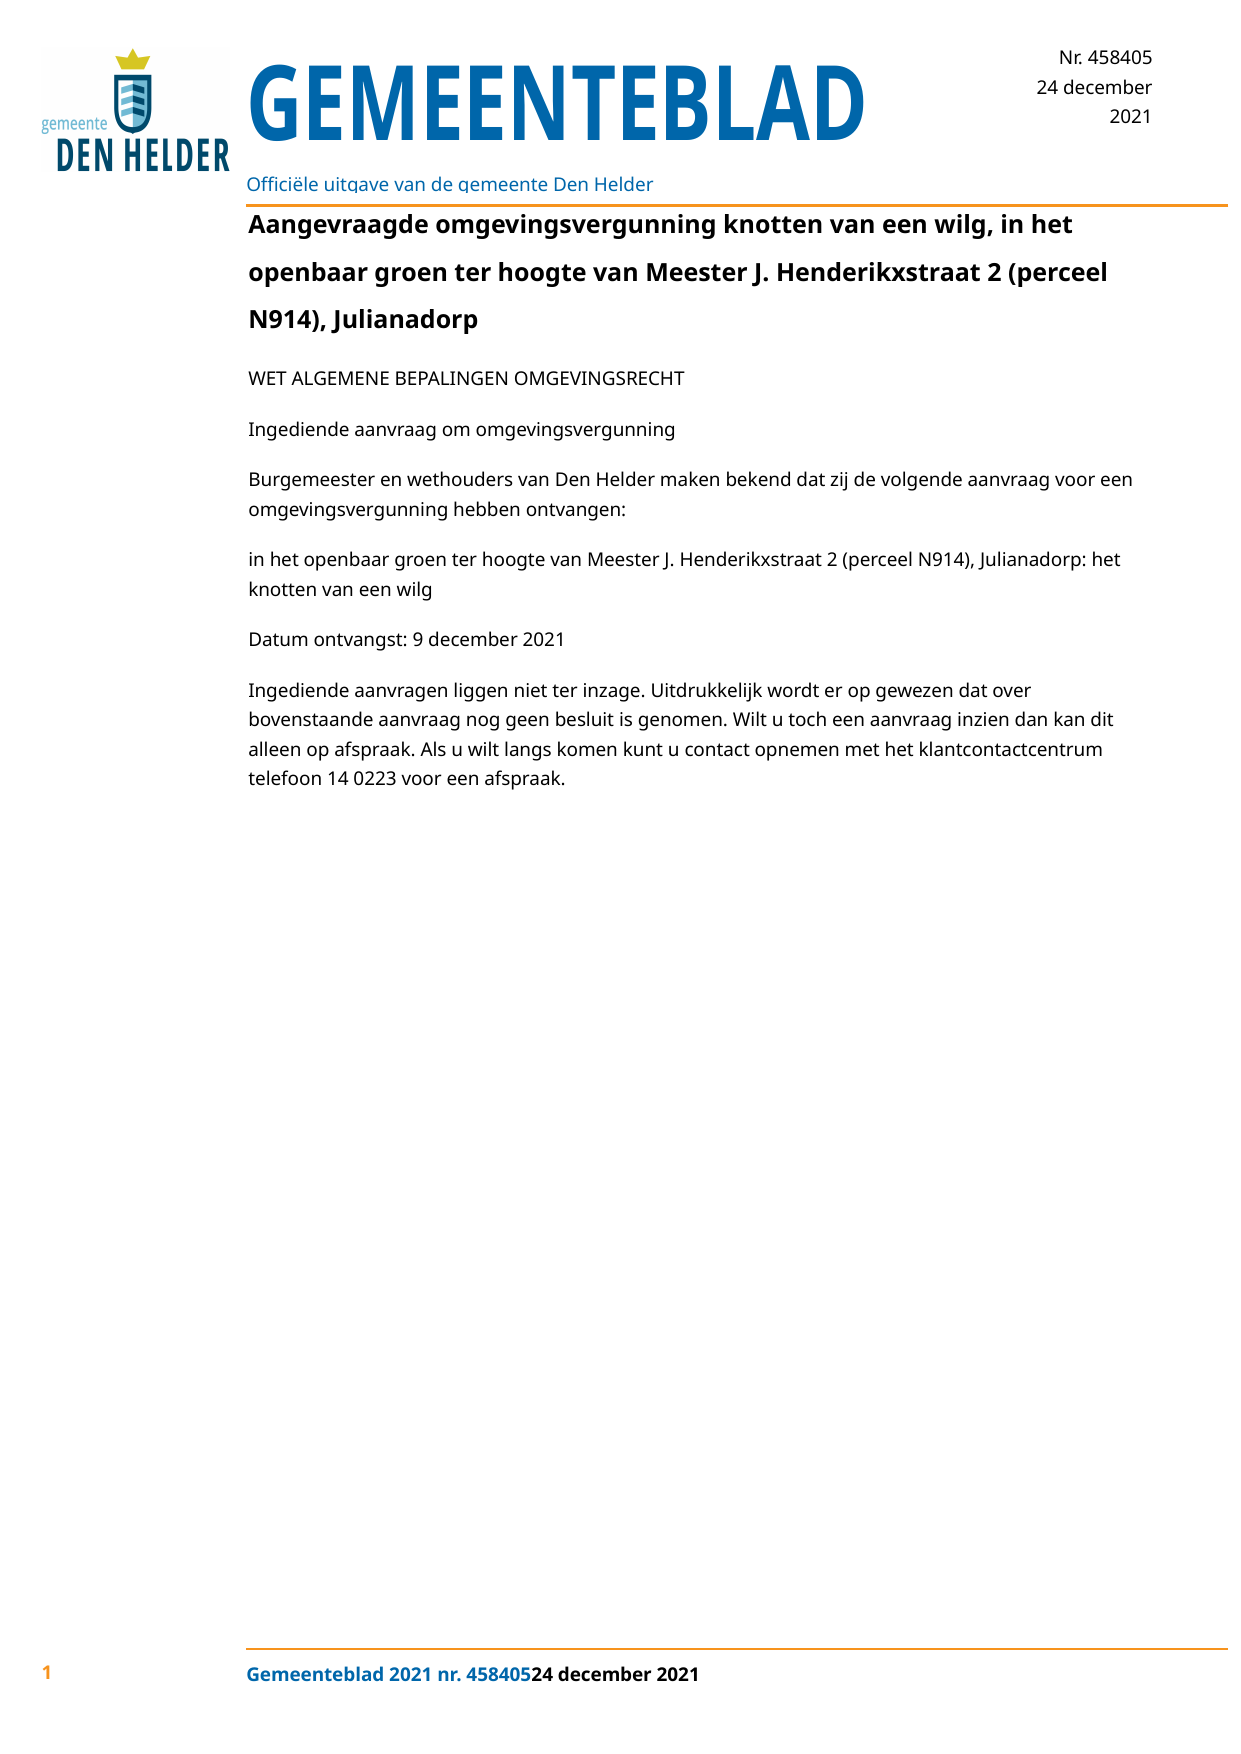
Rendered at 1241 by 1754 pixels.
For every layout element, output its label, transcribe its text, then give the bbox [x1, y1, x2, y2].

picture [41, 47, 231, 172]
picture [182, 144, 187, 165]
text Ingediende aanvragen liggen niet ter inzage. Uitdrukkelijk wordt er op gewezen dat over bovenstaande aanvraag nog geen besluit is genomen. Wilt u toch een aanvraag inzien dan kan dit alleen op afspraak. Als u wilt langs komen kunt u contact opnemen met het klantcontactcentrum telefoon 14 0223 voor een afspraak. [248, 677, 1152, 791]
text Burgemeester en wethouders van Den Helder maken bekend dat zij de volgende aanvraag voor een omgevingsvergunning hebben ontvangen: [248, 466, 1152, 522]
picture [220, 160, 224, 172]
picture [63, 144, 68, 165]
text WET ALGEMENE BEPALINGEN OMGEVINGSRECHT [248, 366, 1152, 391]
text Ingediende aanvraag om omgevingsvergunning [248, 416, 1152, 442]
text Datum ontvangst: 9 december 2021 [248, 626, 1152, 652]
text in het openbaar groen ter hoogte van Meester J. Henderikxstraat 2 (perceel N914), Julianadorp: het knotten van een wilg [248, 546, 1152, 602]
picture [100, 154, 106, 172]
picture [130, 157, 135, 172]
text Aangevraagde omgevingsvergunning knotten van een wilg, in het openbaar groen ter hoogte van Meester J. Henderikxstraat 2 (perceel N914), Julianadorp [248, 207, 1152, 336]
